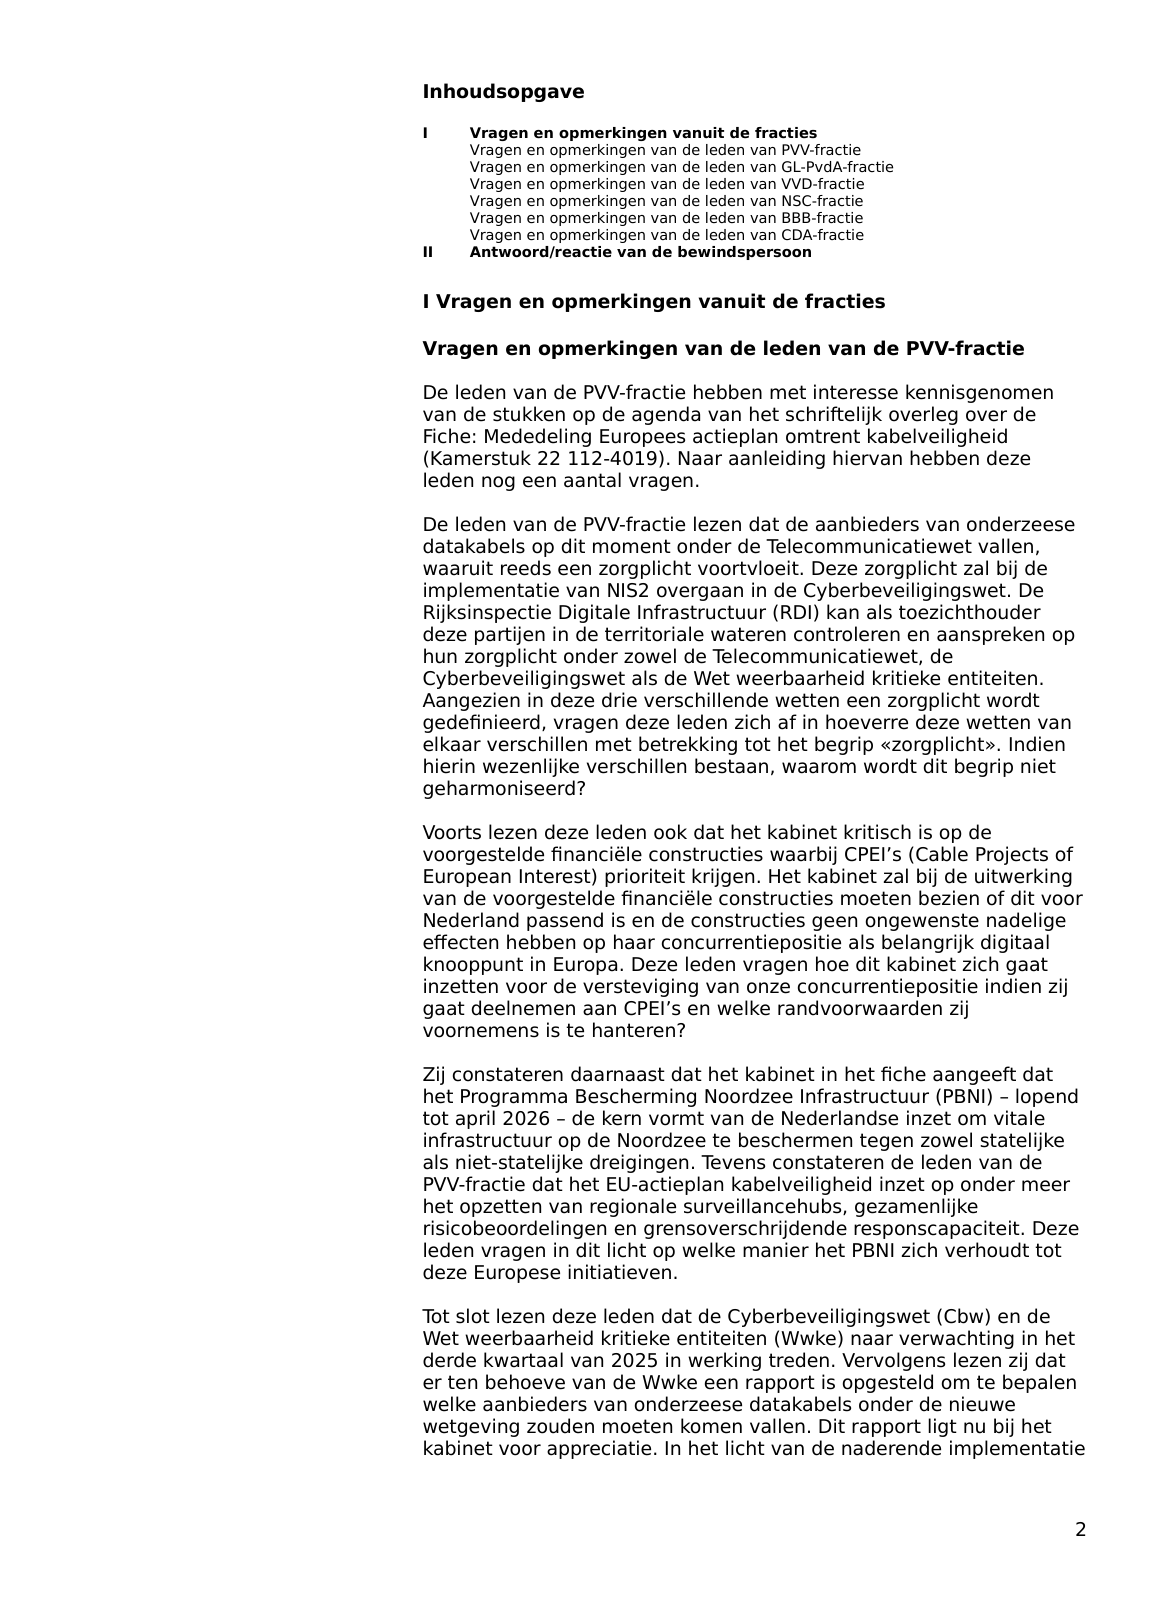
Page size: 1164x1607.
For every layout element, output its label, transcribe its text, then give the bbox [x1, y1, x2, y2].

table_cell Vragen en opmerkingen van de leden van VVD-fractie [464, 176, 1087, 193]
table_cell [422, 142, 463, 159]
table_header I [422, 125, 463, 142]
table_cell Vragen en opmerkingen van de leden van NSC-fractie [464, 193, 1087, 210]
subtitle I Vragen en opmerkingen vanuit de fracties [422, 291, 1087, 313]
table_cell Antwoord/reactie van de bewindspersoon [464, 244, 1087, 261]
table_header Vragen en opmerkingen vanuit de fracties [464, 125, 1087, 142]
table_cell [422, 176, 463, 193]
table_cell [422, 227, 463, 244]
table_cell [422, 159, 463, 176]
subtitle Vragen en opmerkingen van de leden van de PVV-fractie [422, 338, 1087, 360]
table_cell Vragen en opmerkingen van de leden van GL-PvdA-fractie [464, 159, 1087, 176]
text Zij constateren daarnaast dat het kabinet in het fiche aangeeft dat het Programma Bescherming Noordzee Infrastructuur (PBNI) – lopend tot april 2026 – de kern vormt van de Nederlandse inzet om vitale infrastructuur op de Noordzee te beschermen tegen zowel statelijke als niet-statelijke dreigingen. Tevens constateren de leden van de PVV-fractie dat het EU-actieplan kabelveiligheid inzet op onder meer het opzetten van regionale surveillancehubs, gezamenlijke risicobeoordelingen en grensoverschrijdende responscapaciteit. Deze leden vragen in dit licht op welke manier het PBNI zich verhoudt tot deze Europese initiatieven. [422, 1064, 1087, 1284]
table_cell [422, 193, 463, 210]
table_cell II [422, 244, 463, 261]
text De leden van de PVV-fractie lezen dat de aanbieders van onderzeese datakabels op dit moment onder de Telecommunicatiewet vallen, waaruit reeds een zorgplicht voortvloeit. Deze zorgplicht zal bij de implementatie van NIS2 overgaan in de Cyberbeveiligingswet. De Rijksinspectie Digitale Infrastructuur (RDI) kan als toezichthouder deze partijen in de territoriale wateren controleren en aanspreken op hun zorgplicht onder zowel de Telecommunicatiewet, de Cyberbeveiligingswet als de Wet weerbaarheid kritieke entiteiten. Aangezien in deze drie verschillende wetten een zorgplicht wordt gedefinieerd, vragen deze leden zich af in hoeverre deze wetten van elkaar verschillen met betrekking tot het begrip «zorgplicht». Indien hierin wezenlijke verschillen bestaan, waarom wordt dit begrip niet geharmoniseerd? [422, 514, 1087, 800]
table_cell Vragen en opmerkingen van de leden van BBB-fractie [464, 210, 1087, 227]
text De leden van de PVV-fractie hebben met interesse kennisgenomen van de stukken op de agenda van het schriftelijk overleg over de Fiche: Mededeling Europees actieplan omtrent kabelveiligheid (Kamerstuk 22 112-4019). Naar aanleiding hiervan hebben deze leden nog een aantal vragen. [422, 382, 1087, 492]
subtitle Inhoudsopgave [422, 81, 1087, 103]
table_cell Vragen en opmerkingen van de leden van CDA-fractie [464, 227, 1087, 244]
table_cell [422, 210, 463, 227]
table_cell Vragen en opmerkingen van de leden van PVV-fractie [464, 142, 1087, 159]
text Tot slot lezen deze leden dat de Cyberbeveiligingswet (Cbw) en de Wet weerbaarheid kritieke entiteiten (Wwke) naar verwachting in het derde kwartaal van 2025 in werking treden. Vervolgens lezen zij dat er ten behoeve van de Wwke een rapport is opgesteld om te bepalen welke aanbieders van onderzeese datakabels onder de nieuwe wetgeving zouden moeten komen vallen. Dit rapport ligt nu bij het kabinet voor appreciatie. In het licht van de naderende implementatie [422, 1306, 1087, 1460]
text Voorts lezen deze leden ook dat het kabinet kritisch is op de voorgestelde financiële constructies waarbij CPEI’s (Cable Projects of European Interest) prioriteit krijgen. Het kabinet zal bij de uitwerking van de voorgestelde financiële constructies moeten bezien of dit voor Nederland passend is en de constructies geen ongewenste nadelige effecten hebben op haar concurrentiepositie als belangrijk digitaal knooppunt in Europa. Deze leden vragen hoe dit kabinet zich gaat inzetten voor de versteviging van onze concurrentiepositie indien zij gaat deelnemen aan CPEI’s en welke randvoorwaarden zij voornemens is te hanteren? [422, 822, 1087, 1042]
